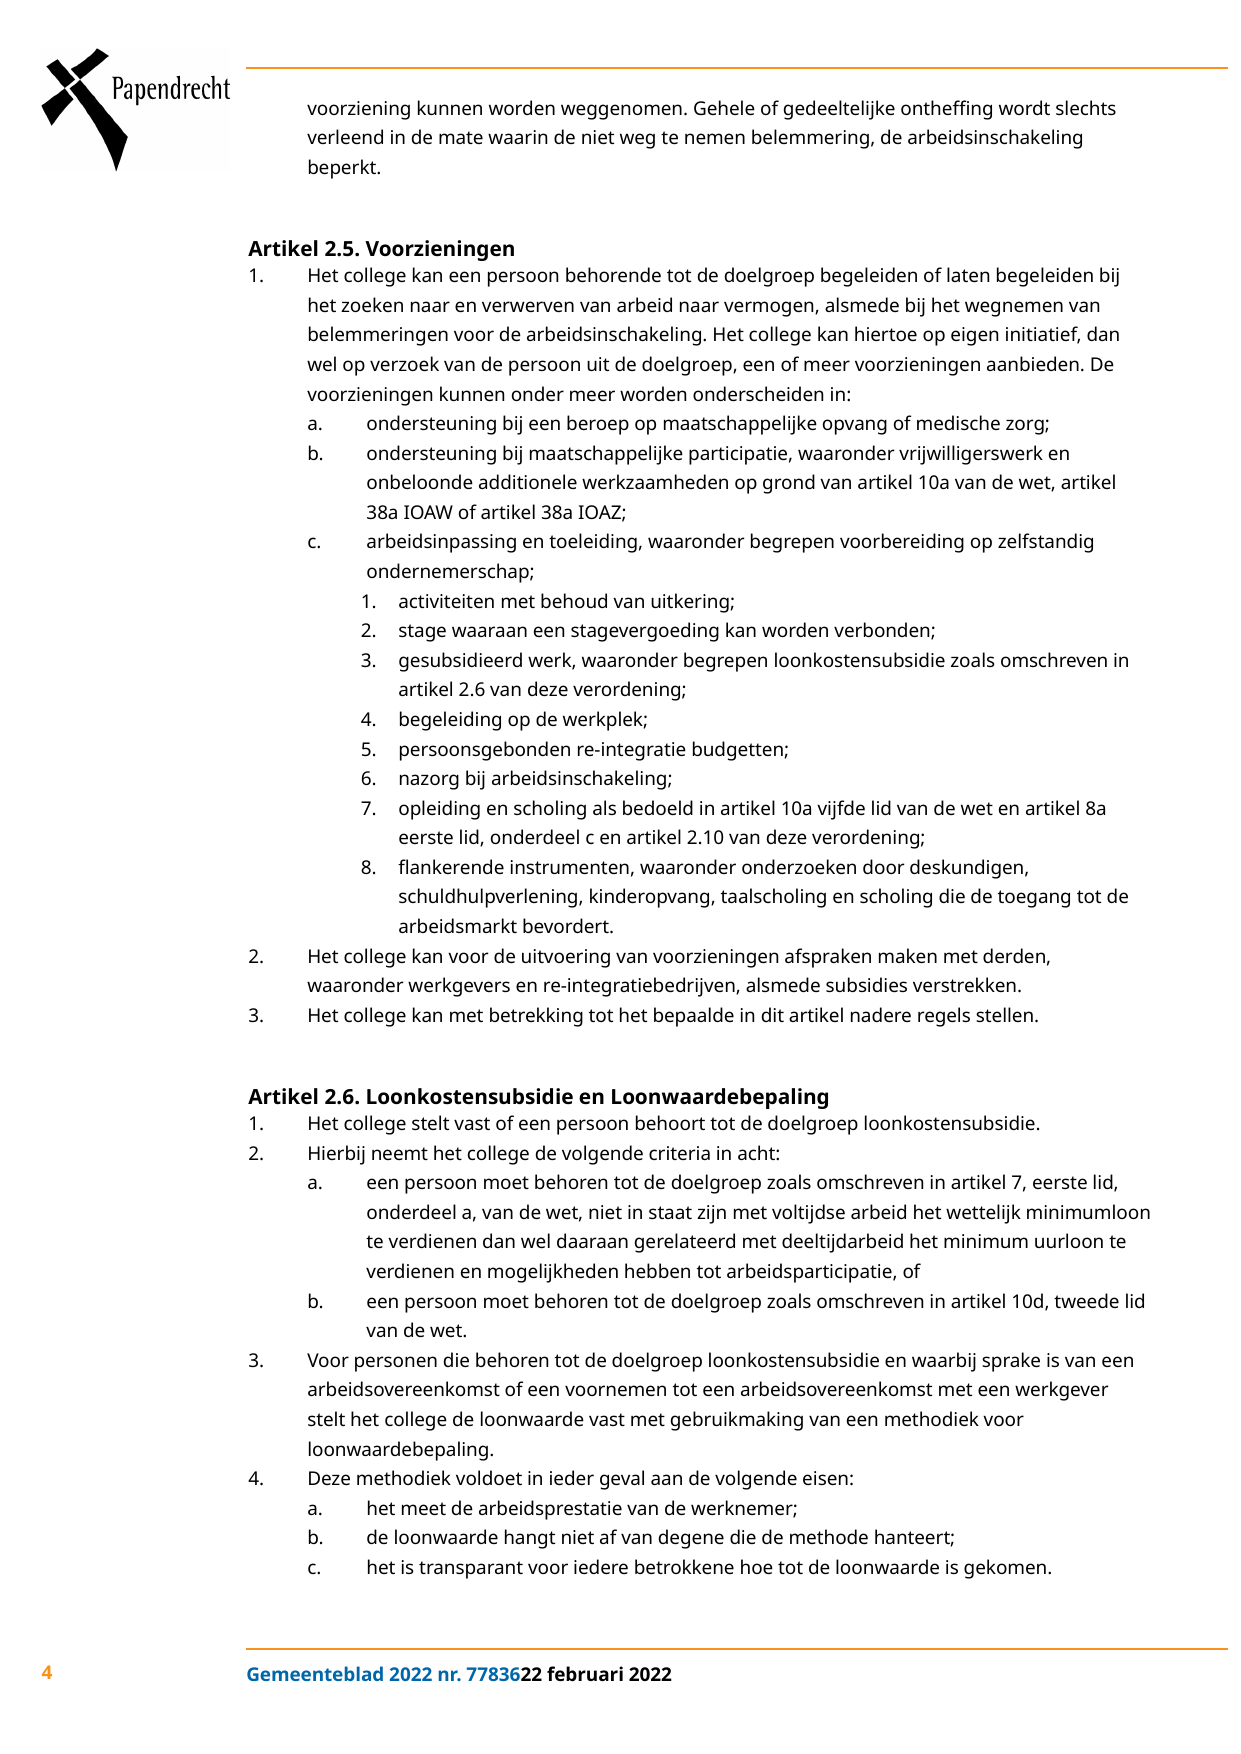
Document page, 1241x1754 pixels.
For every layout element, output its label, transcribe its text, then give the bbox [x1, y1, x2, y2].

list Het college stelt vast of een persoon behoort tot de doelgroep loonkostensubsidie. [248, 1110, 1152, 1136]
list stage waaraan een stagevergoeding kan worden verbonden; [361, 617, 1152, 643]
list de loonwaarde hangt niet af van degene die de methode hanteert; [307, 1524, 1152, 1550]
list activiteiten met behoud van uitkering; [361, 588, 1152, 613]
list Voor personen die behoren tot de doelgroep loonkostensubsidie en waarbij sprake is van een arbeidsovereenkomst of een voornemen tot een arbeidsovereenkomst met een werkgever stelt het college de loonwaarde vast met gebruikmaking van een methodiek voor loonwaardebepaling. [248, 1347, 1152, 1462]
list flankerende instrumenten, waaronder onderzoeken door deskundigen, schuldhulpverlening, kinderopvang, taalscholing en scholing die de toegang tot de arbeidsmarkt bevordert. [361, 854, 1152, 939]
list opleiding en scholing als bedoeld in artikel 10a vijfde lid van de wet en artikel 8a eerste lid, onderdeel c en artikel 2.10 van deze verordening; [361, 795, 1152, 850]
list het meet de arbeidsprestatie van de werknemer; [307, 1495, 1152, 1521]
list persoonsgebonden re-integratie budgetten; [361, 736, 1152, 761]
list Het college kan met betrekking tot het bepaalde in dit artikel nadere regels stellen. [248, 1002, 1152, 1028]
list Het college kan voor de uitvoering van voorzieningen afspraken maken met derden, waaronder werkgevers en re-integratiebedrijven, alsmede subsidies verstrekken. [248, 943, 1152, 998]
list nazorg bij arbeidsinschakeling; [361, 765, 1152, 791]
list Het college kan een persoon behorende tot de doelgroep begeleiden of laten begeleiden bij het zoeken naar en verwerven van arbeid naar vermogen, alsmede bij het wegnemen van belemmeringen voor de arbeidsinschakeling. Het college kan hiertoe op eigen initiatief, dan wel op verzoek van de persoon uit de doelgroep, een of meer voorzieningen aanbieden. De voorzieningen kunnen onder meer worden onderscheiden in: [248, 262, 1152, 406]
list het is transparant voor iedere betrokkene hoe tot de loonwaarde is gekomen. [307, 1554, 1152, 1580]
list ondersteuning bij een beroep op maatschappelijke opvang of medische zorg; [307, 410, 1152, 436]
list een persoon moet behoren tot de doelgroep zoals omschreven in artikel 7, eerste lid, onderdeel a, van de wet, niet in staat zijn met voltijdse arbeid het wettelijk minimumloon te verdienen dan wel daaraan gerelateerd met deeltijdarbeid het minimum uurloon te verdienen en mogelijkheden hebben tot arbeidsparticipatie, of [307, 1169, 1152, 1284]
picture [41, 47, 231, 172]
list een persoon moet behoren tot de doelgroep zoals omschreven in artikel 10d, tweede lid van de wet. [307, 1288, 1152, 1343]
list voorziening kunnen worden weggenomen. Gehele of gedeeltelijke ontheffing wordt slechts verleend in de mate waarin de niet weg te nemen belemmering, de arbeidsinschakeling beperkt. [248, 95, 1152, 180]
list arbeidsinpassing en toeleiding, waaronder begrepen voorbereiding op zelfstandig ondernemerschap; [307, 529, 1152, 584]
list gesubsidieerd werk, waaronder begrepen loonkostensubsidie zoals omschreven in artikel 2.6 van deze verordening; [361, 647, 1152, 702]
text Artikel 2.5. Voorzieningen [248, 234, 1152, 262]
list begeleiding op de werkplek; [361, 706, 1152, 732]
list Hierbij neemt het college de volgende criteria in acht: [248, 1140, 1152, 1166]
list Deze methodiek voldoet in ieder geval aan de volgende eisen: [248, 1465, 1152, 1491]
text Artikel 2.6. Loonkostensubsidie en Loonwaardebepaling [248, 1082, 1152, 1110]
list ondersteuning bij maatschappelijke participatie, waaronder vrijwilligerswerk en onbeloonde additionele werkzaamheden op grond van artikel 10a van de wet, artikel 38a IOAW of artikel 38a IOAZ; [307, 440, 1152, 525]
